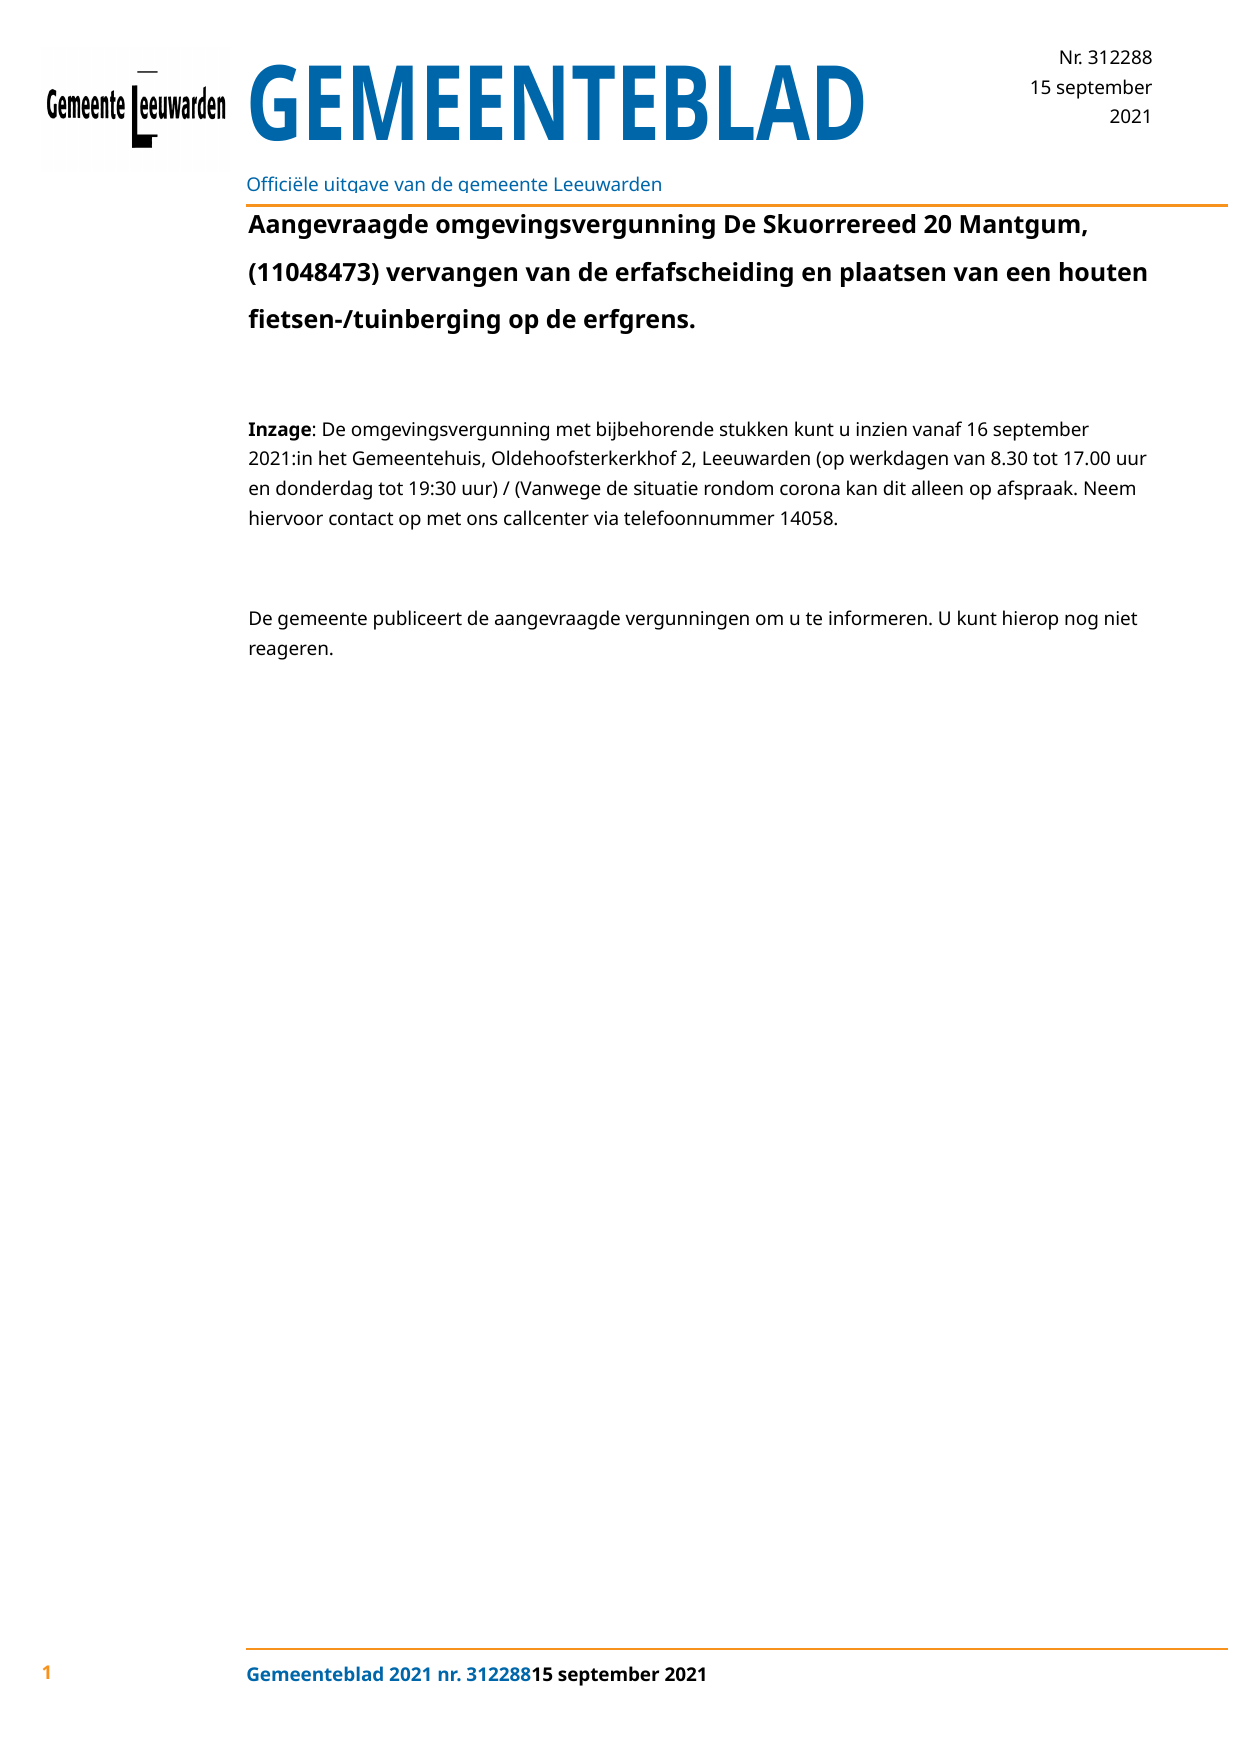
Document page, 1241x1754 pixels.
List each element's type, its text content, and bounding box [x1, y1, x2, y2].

text Inzage: De omgevingsvergunning met bijbehorende stukken kunt u inzien vanaf 16 september 2021:in het Gemeentehuis, Oldehoofsterkerkhof 2, Leeuwarden (op werkdagen van 8.30 tot 17.00 uur en donderdag tot 19:30 uur) / (Vanwege de situatie rondom corona kan dit alleen op afspraak. Neem hiervoor contact op met ons callcenter via telefoonnummer 14058. [248, 416, 1152, 530]
text De gemeente publiceert de aangevraagde vergunningen om u te informeren. U kunt hierop nog niet reageren. [248, 606, 1152, 661]
text Aangevraagde omgevingsvergunning De Skuorrereed 20 Mantgum, (11048473) vervangen van de erfafscheiding en plaatsen van een houten fietsen-/tuinberging op de erfgrens. [248, 207, 1152, 336]
picture [41, 47, 231, 172]
